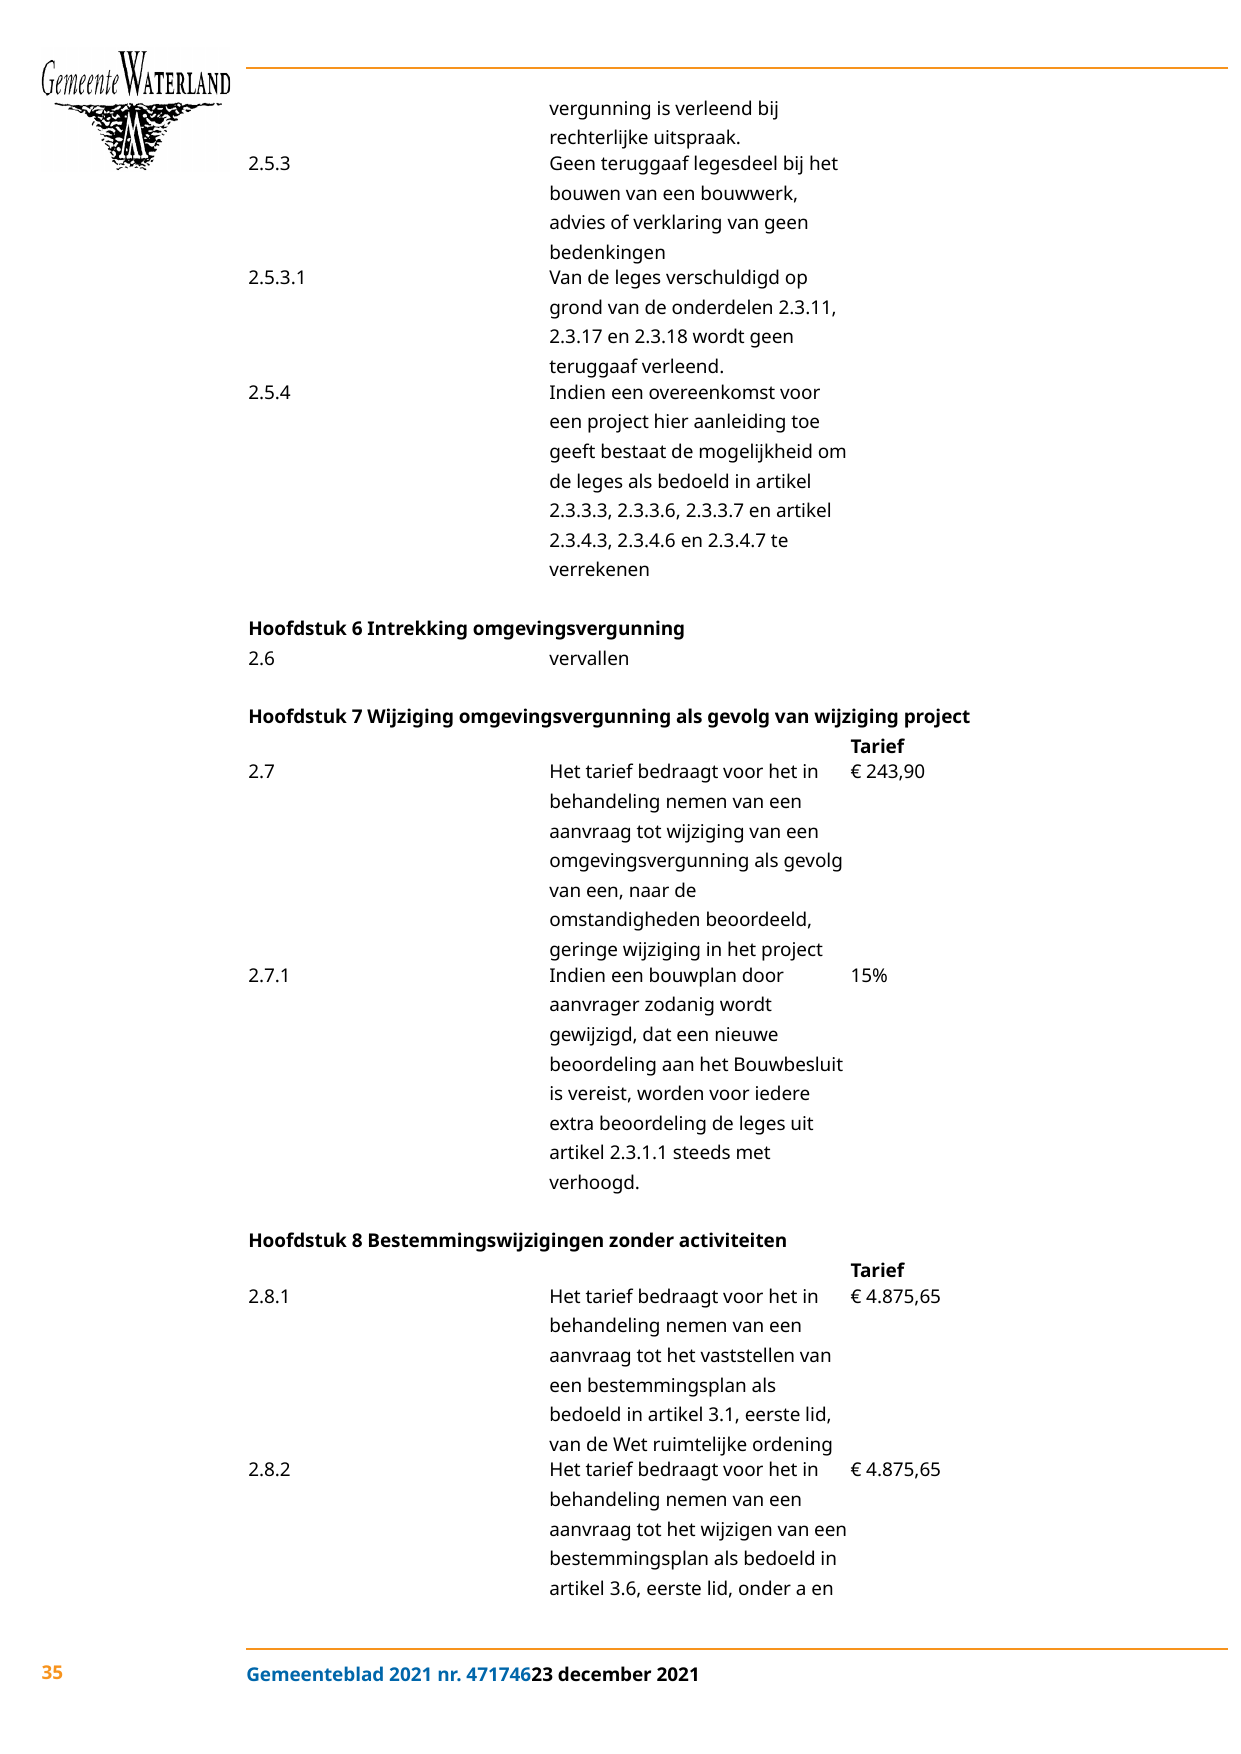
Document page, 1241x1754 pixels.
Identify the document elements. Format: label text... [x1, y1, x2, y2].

table_cell € 4.875,65 [850, 1457, 1152, 1601]
table_cell 15% [850, 962, 1152, 1195]
text Hoofdstuk 6 Intrekking omgevingsvergunning [248, 615, 1152, 641]
table_cell € 4.875,65 [850, 1283, 1152, 1457]
table_header 2.6 [248, 645, 549, 671]
table_header Tarief [850, 733, 1152, 759]
table_cell [850, 95, 1152, 150]
table_cell Het tarief bedraagt voor het in behandeling nemen van een aanvraag tot het wijzigen van een bestemmingsplan als bedoeld in artikel 3.6, eerste lid, onder a en [549, 1457, 850, 1601]
table_header [248, 1257, 850, 1283]
table_cell [850, 265, 1152, 379]
table_cell [850, 379, 1152, 582]
table_cell 2.5.3.1 [248, 265, 549, 379]
table_cell 2.5.3 [248, 150, 549, 264]
table_cell [850, 150, 1152, 264]
table_cell [248, 95, 549, 150]
table_cell € 243,90 [850, 759, 1152, 962]
table_cell Het tarief bedraagt voor het in behandeling nemen van een aanvraag tot het vaststellen van een bestemmingsplan als bedoeld in artikel 3.1, eerste lid, van de Wet ruimtelijke ordening [549, 1283, 850, 1457]
table_cell Geen teruggaaf legesdeel bij het bouwen van een bouwwerk, advies of verklaring van geen bedenkingen [549, 150, 850, 264]
table_cell Van de leges verschuldigd op grond van de onderdelen 2.3.11, 2.3.17 en 2.3.18 wordt geen teruggaaf verleend. [549, 265, 850, 379]
table_cell 2.8.1 [248, 1283, 549, 1457]
table_header [850, 645, 1152, 671]
table_header Tarief [850, 1257, 1152, 1283]
table_cell 2.7 [248, 759, 549, 962]
picture [41, 47, 231, 172]
table_cell 2.7.1 [248, 962, 549, 1195]
table_header vervallen [549, 645, 850, 671]
table_header [248, 733, 850, 759]
table_cell vergunning is verleend bij rechterlijke uitspraak. [549, 95, 850, 150]
table_cell 2.5.4 [248, 379, 549, 582]
text Hoofdstuk 8 Bestemmingswijzigingen zonder activiteiten [248, 1228, 1152, 1253]
table_cell 2.8.2 [248, 1457, 549, 1601]
text Hoofdstuk 7 Wijziging omgevingsvergunning als gevolg van wijziging project [248, 703, 1152, 729]
table_cell Het tarief bedraagt voor het in behandeling nemen van een aanvraag tot wijziging van een omgevingsvergunning als gevolg van een, naar de omstandigheden beoordeeld, geringe wijziging in het project [549, 759, 850, 962]
table_cell Indien een overeenkomst voor een project hier aanleiding toe geeft bestaat de mogelijkheid om de leges als bedoeld in artikel 2.3.3.3, 2.3.3.6, 2.3.3.7 en artikel 2.3.4.3, 2.3.4.6 en 2.3.4.7 te verrekenen [549, 379, 850, 582]
table_cell Indien een bouwplan door aanvrager zodanig wordt gewijzigd, dat een nieuwe beoordeling aan het Bouwbesluit is vereist, worden voor iedere extra beoordeling de leges uit artikel 2.3.1.1 steeds met verhoogd. [549, 962, 850, 1195]
